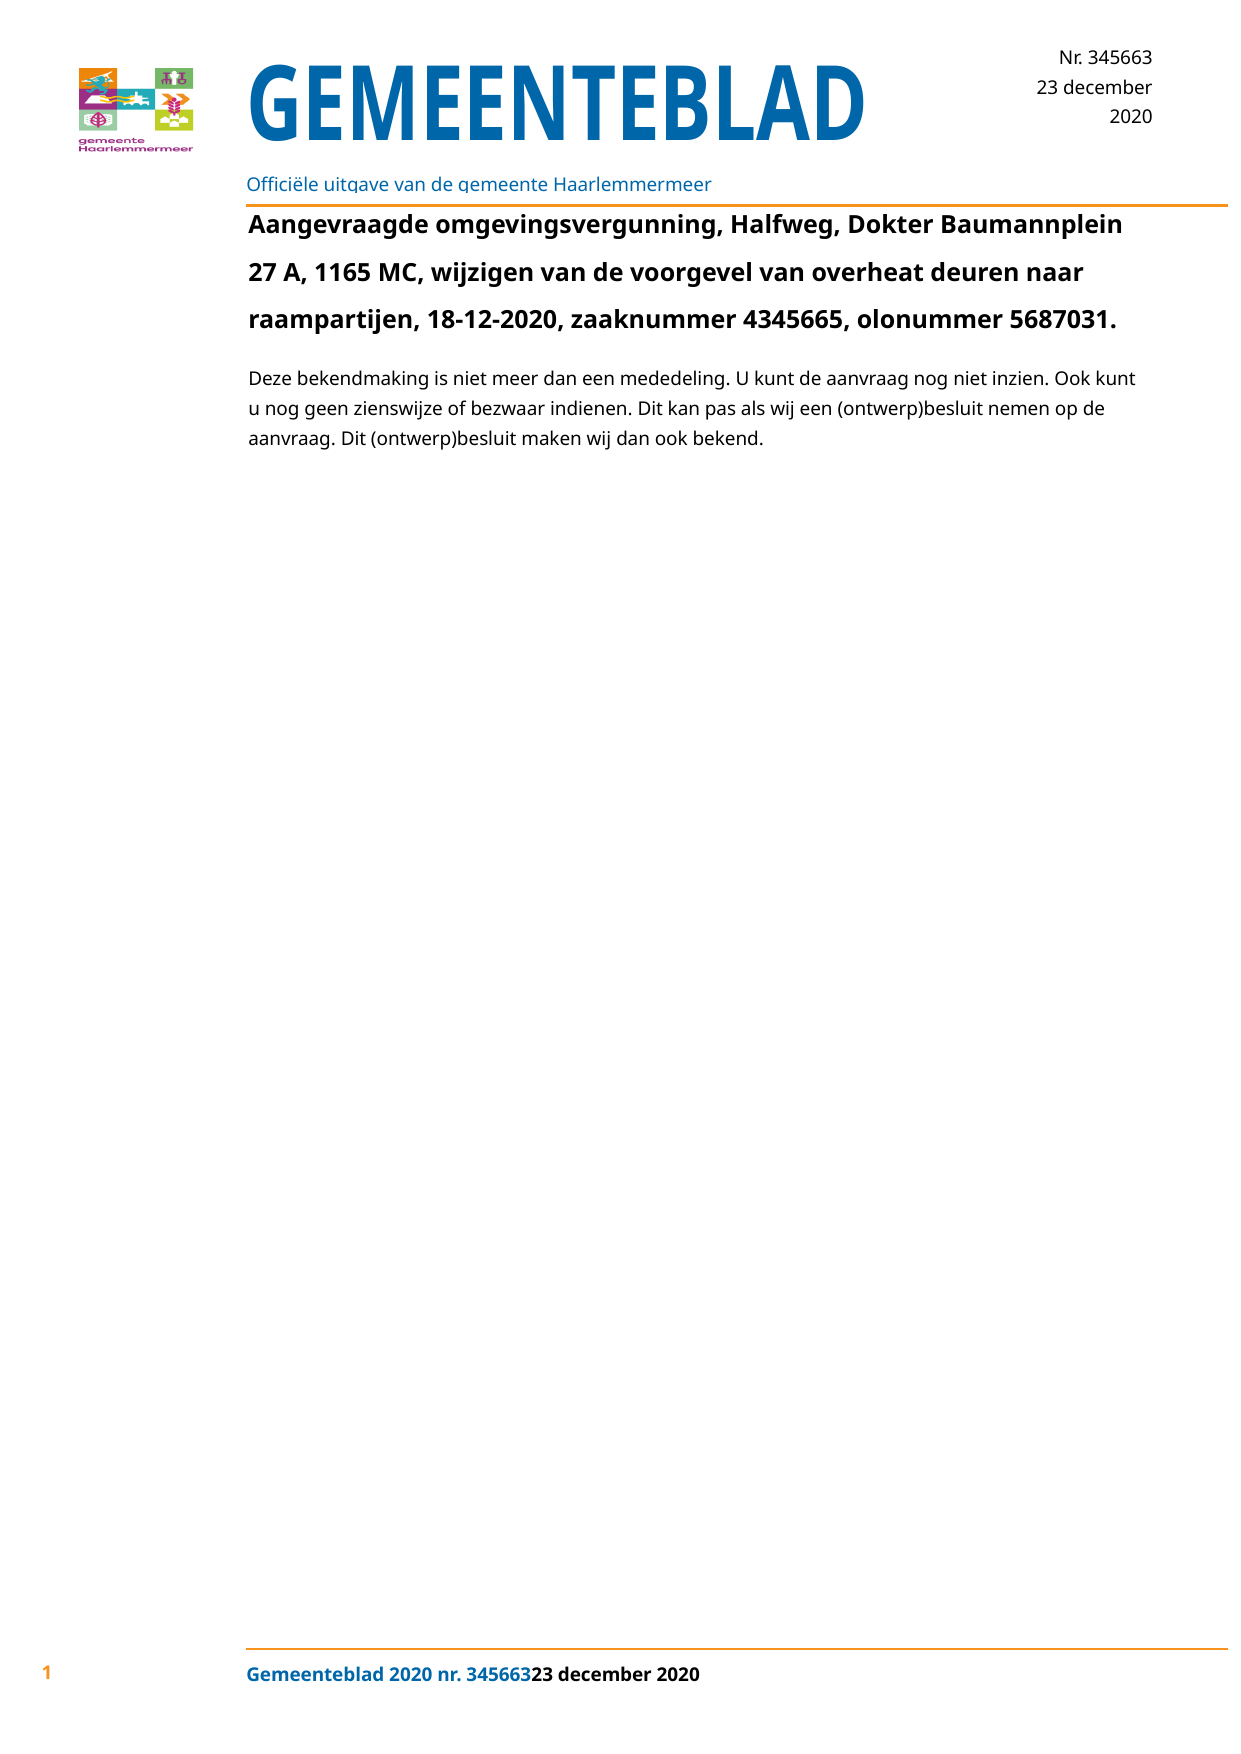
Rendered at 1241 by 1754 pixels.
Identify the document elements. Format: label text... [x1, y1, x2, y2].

text Deze bekendmaking is niet meer dan een mededeling. U kunt de aanvraag nog niet inzien. Ook kunt u nog geen zienswijze of bezwaar indienen. Dit kan pas als wij een (ontwerp)besluit nemen op de aanvraag. Dit (ontwerp)besluit maken wij dan ook bekend. [248, 366, 1152, 450]
text Aangevraagde omgevingsvergunning, Halfweg, Dokter Baumannplein 27 A, 1165 MC, wijzigen van de voorgevel van overheat deuren naar raampartijen, 18-12-2020, zaaknummer 4345665, olonummer 5687031. [248, 207, 1152, 336]
picture [41, 47, 231, 172]
